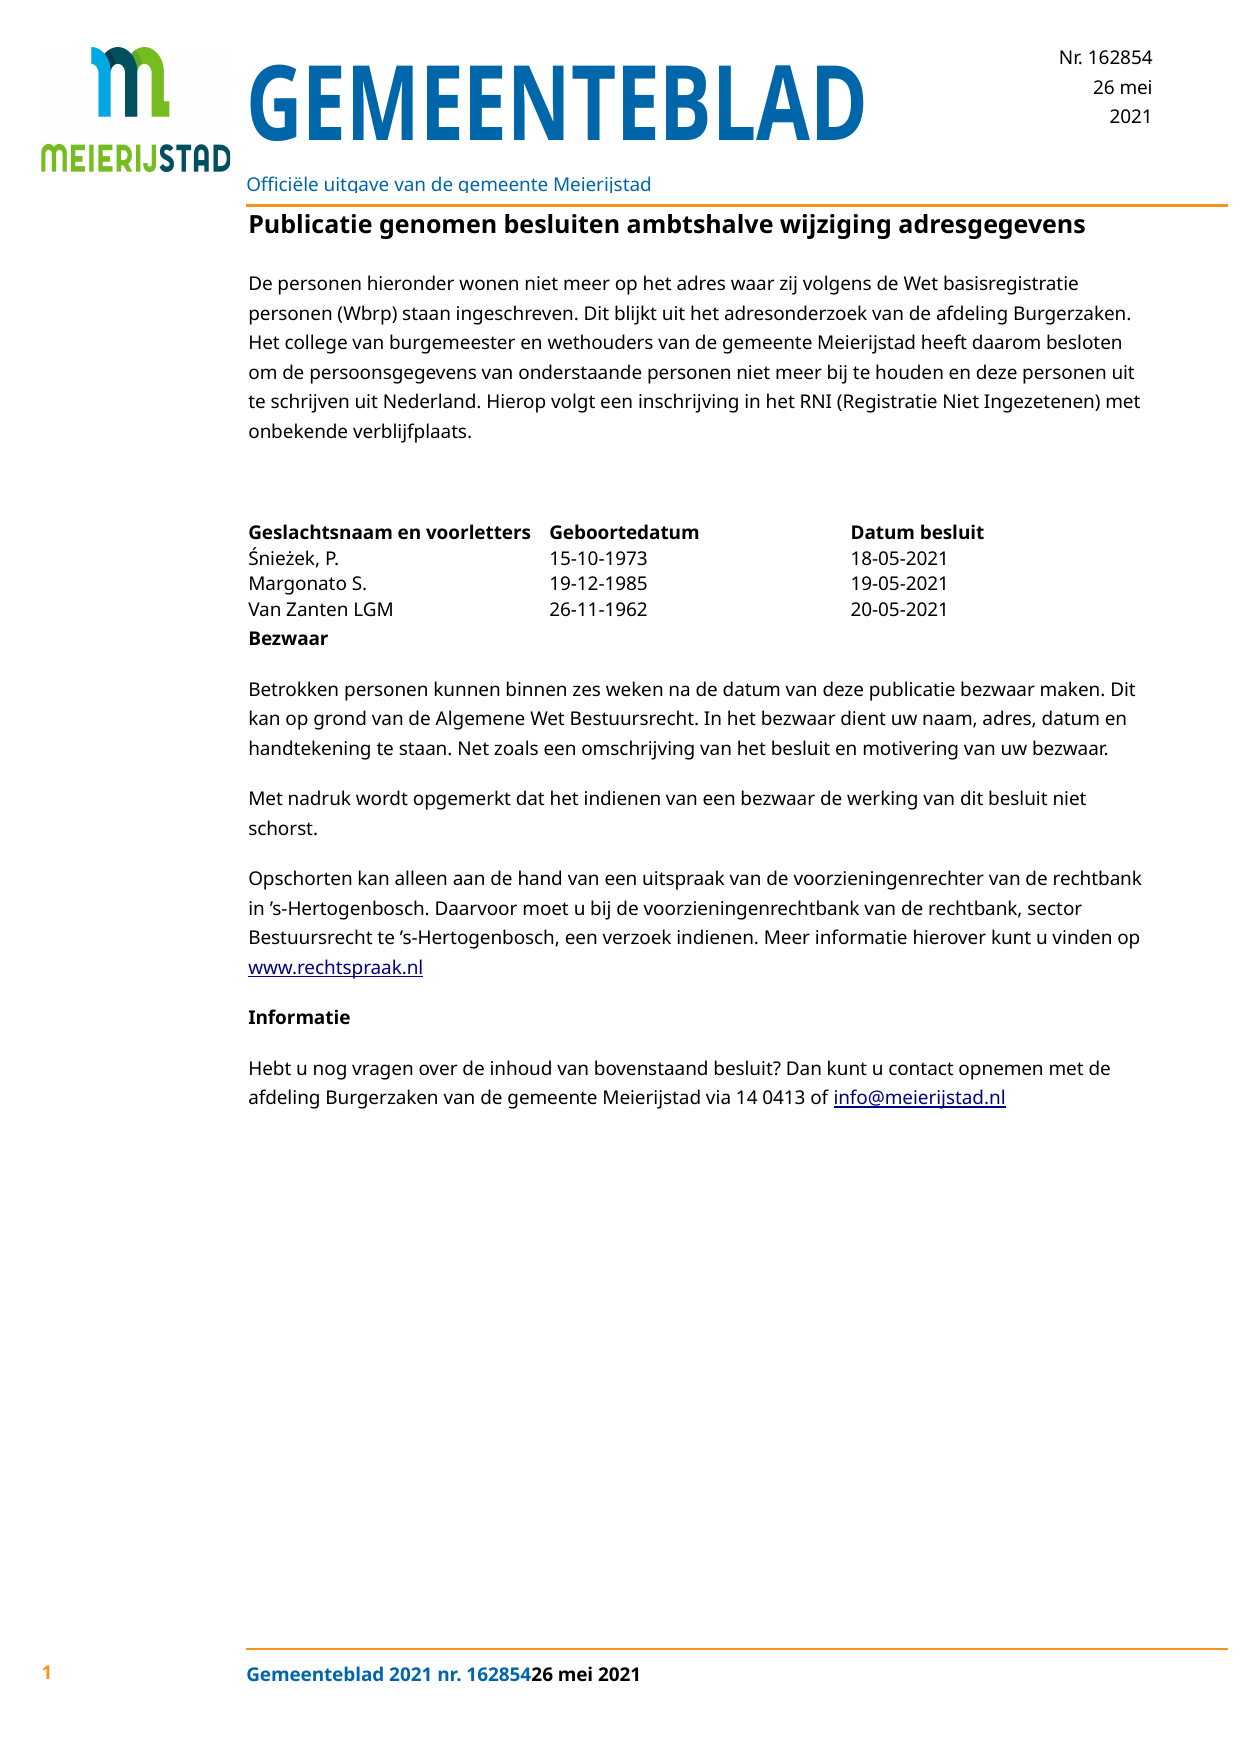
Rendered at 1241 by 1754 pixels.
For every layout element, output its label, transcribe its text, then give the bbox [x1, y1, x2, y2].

picture [41, 47, 231, 172]
table_header Datum besluit [850, 519, 1152, 545]
table_cell 19-12-1985 [549, 571, 850, 596]
table_cell 18-05-2021 [850, 545, 1152, 571]
table_cell 15-10-1973 [549, 545, 850, 571]
table_cell Margonato S. [248, 571, 549, 596]
text Hebt u nog vragen over de inhoud van bovenstaand besluit? Dan kunt u contact opnemen met de afdeling Burgerzaken van de gemeente Meierijstad via 14 0413 of info@meierijstad.nl [248, 1055, 1152, 1110]
text De personen hieronder wonen niet meer op het adres waar zij volgens de Wet basisregistratie personen (Wbrp) staan ingeschreven. Dit blijkt uit het adresonderzoek van de afdeling Burgerzaken. Het college van burgemeester en wethouders van de gemeente Meierijstad heeft daarom besloten om de persoonsgegevens van onderstaande personen niet meer bij te houden en deze personen uit te schrijven uit Nederland. Hierop volgt een inschrijving in het RNI (Registratie Niet Ingezetenen) met onbekende verblijfplaats. [248, 270, 1152, 444]
table_header Geboortedatum [549, 519, 850, 545]
text Bezwaar [248, 625, 1152, 651]
table_cell Śnieżek, P. [248, 545, 549, 571]
table_cell 19-05-2021 [850, 571, 1152, 596]
text Opschorten kan alleen aan de hand van een uitspraak van de voorzieningenrechter van de rechtbank in ’s-Hertogenbosch. Daarvoor moet u bij de voorzieningenrechtbank van de rechtbank, sector Bestuursrecht te ’s-Hertogenbosch, een verzoek indienen. Meer informatie hierover kunt u vinden op www.rechtspraak.nl [248, 865, 1152, 980]
table_header Geslachtsnaam en voorletters [248, 519, 549, 545]
text Betrokken personen kunnen binnen zes weken na de datum van deze publicatie bezwaar maken. Dit kan op grond van de Algemene Wet Bestuursrecht. In het bezwaar dient uw naam, adres, datum en handtekening te staan. Net zoals een omschrijving van het besluit en motivering van uw bezwaar. [248, 676, 1152, 761]
text Publicatie genomen besluiten ambtshalve wijziging adresgegevens [248, 207, 1152, 241]
table_cell 26-11-1962 [549, 596, 850, 622]
table_cell 20-05-2021 [850, 596, 1152, 622]
text Informatie [248, 1004, 1152, 1030]
text Met nadruk wordt opgemerkt dat het indienen van een bezwaar de werking van dit besluit niet schorst. [248, 785, 1152, 841]
table_cell Van Zanten LGM [248, 596, 549, 622]
